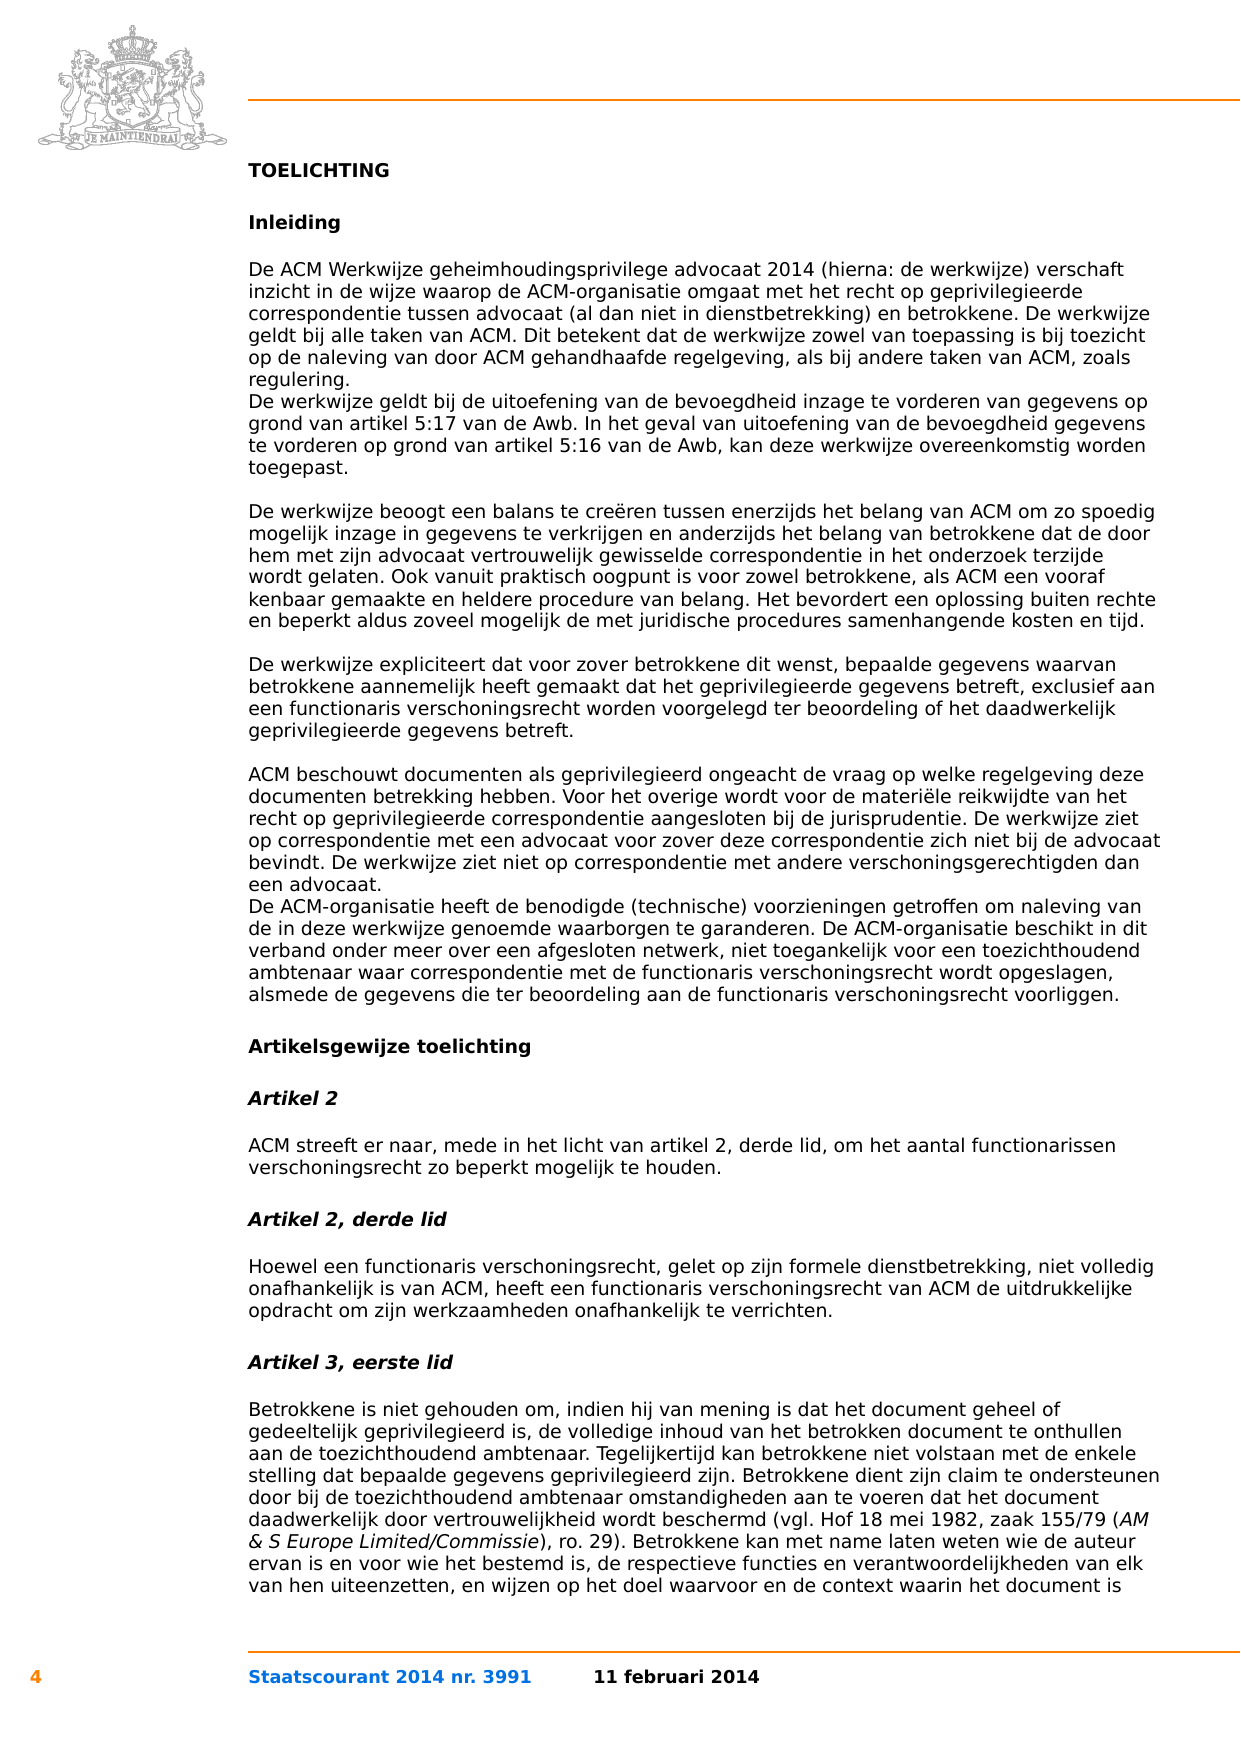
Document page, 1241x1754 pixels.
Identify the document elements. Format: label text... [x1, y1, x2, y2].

text Hoewel een functionaris verschoningsrecht, gelet op zijn formele dienstbetrekking, niet volledig onafhankelijk is van ACM, heeft een functionaris verschoningsrecht van ACM de uitdrukkelijke opdracht om zijn werkzaamheden onafhankelijk te verrichten. [248, 1256, 1163, 1322]
text De ACM-organisatie heeft de benodigde (technische) voorzieningen getroffen om naleving van de in deze werkwijze genoemde waarborgen te garanderen. De ACM-organisatie beschikt in dit verband onder meer over een afgesloten netwerk, niet toegankelijk voor een toezichthoudend ambtenaar waar correspondentie met de functionaris verschoningsrecht wordt opgeslagen, alsmede de gegevens die ter beoordeling aan de functionaris verschoningsrecht voorliggen. [248, 896, 1163, 1006]
subtitle Inleiding [248, 212, 1163, 234]
subtitle Artikelsgewijze toelichting [248, 1036, 1163, 1058]
text Betrokkene is niet gehouden om, indien hij van mening is dat het document geheel of gedeeltelijk geprivilegieerd is, de volledige inhoud van het betrokken document te onthullen aan de toezichthoudend ambtenaar. Tegelijkertijd kan betrokkene niet volstaan met de enkele stelling dat bepaalde gegevens geprivilegieerd zijn. Betrokkene dient zijn claim te ondersteunen door bij de toezichthoudend ambtenaar omstandigheden aan te voeren dat het document daadwerkelijk door vertrouwelijkheid wordt beschermd (vgl. Hof 18 mei 1982, zaak 155/79 (AM & S Europe Limited/Commissie), ro. 29). Betrokkene kan met name laten weten wie de auteur ervan is en voor wie het bestemd is, de respectieve functies en verantwoordelijkheden van elk van hen uiteenzetten, en wijzen op het doel waarvoor en de context waarin het document is [248, 1399, 1163, 1596]
subtitle TOELICHTING [248, 160, 1163, 182]
text De werkwijze beoogt een balans te creëren tussen enerzijds het belang van ACM om zo spoedig mogelijk inzage in gegevens te verkrijgen en anderzijds het belang van betrokkene dat de door hem met zijn advocaat vertrouwelijk gewisselde correspondentie in het onderzoek terzijde wordt gelaten. Ook vanuit praktisch oogpunt is voor zowel betrokkene, als ACM een vooraf kenbaar gemaakte en heldere procedure van belang. Het bevordert een oplossing buiten rechte en beperkt aldus zoveel mogelijk de met juridische procedures samenhangende kosten en tijd. [248, 501, 1163, 632]
text ACM streeft er naar, mede in het licht van artikel 2, derde lid, om het aantal functionarissen verschoningsrecht zo beperkt mogelijk te houden. [248, 1135, 1163, 1179]
picture [38, 25, 227, 150]
subtitle Artikel 2 [248, 1088, 1163, 1110]
text De werkwijze geldt bij de uitoefening van de bevoegdheid inzage te vorderen van gegevens op grond van artikel 5:17 van de Awb. In het geval van uitoefening van de bevoegdheid gegevens te vorderen op grond van artikel 5:16 van de Awb, kan deze werkwijze overeenkomstig worden toegepast. [248, 391, 1163, 479]
subtitle Artikel 2, derde lid [248, 1209, 1163, 1231]
text De werkwijze expliciteert dat voor zover betrokkene dit wenst, bepaalde gegevens waarvan betrokkene aannemelijk heeft gemaakt dat het geprivilegieerde gegevens betreft, exclusief aan een functionaris verschoningsrecht worden voorgelegd ter beoordeling of het daadwerkelijk geprivilegieerde gegevens betreft. [248, 654, 1163, 742]
text ACM beschouwt documenten als geprivilegieerd ongeacht de vraag op welke regelgeving deze documenten betrekking hebben. Voor het overige wordt voor de materiële reikwijdte van het recht op geprivilegieerde correspondentie aangesloten bij de jurisprudentie. De werkwijze ziet op correspondentie met een advocaat voor zover deze correspondentie zich niet bij de advocaat bevindt. De werkwijze ziet niet op correspondentie met andere verschoningsgerechtigden dan een advocaat. [248, 764, 1163, 896]
subtitle Artikel 3, eerste lid [248, 1352, 1163, 1374]
text De ACM Werkwijze geheimhoudingsprivilege advocaat 2014 (hierna: de werkwijze) verschaft inzicht in de wijze waarop de ACM-organisatie omgaat met het recht op geprivilegieerde correspondentie tussen advocaat (al dan niet in dienstbetrekking) en betrokkene. De werkwijze geldt bij alle taken van ACM. Dit betekent dat de werkwijze zowel van toepassing is bij toezicht op de naleving van door ACM gehandhaafde regelgeving, als bij andere taken van ACM, zoals regulering. [248, 259, 1163, 391]
